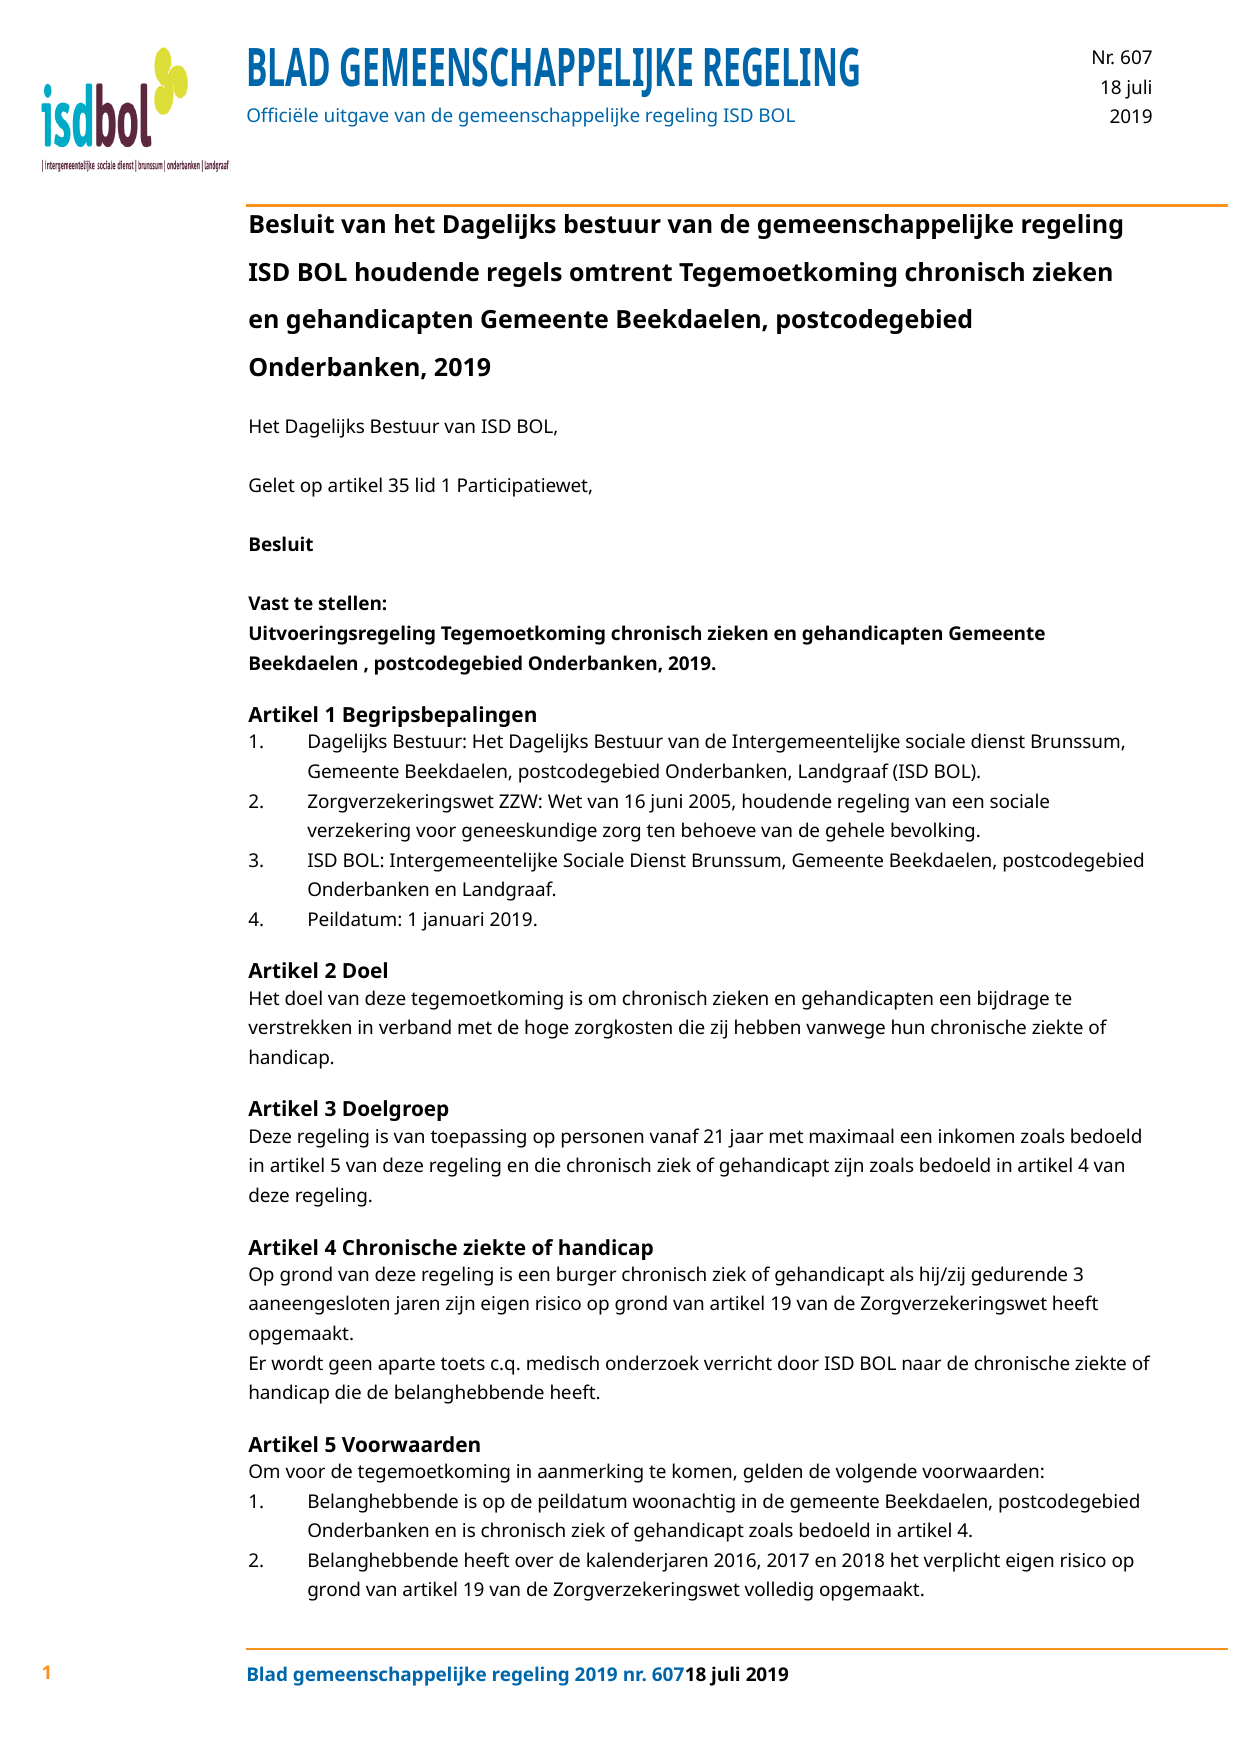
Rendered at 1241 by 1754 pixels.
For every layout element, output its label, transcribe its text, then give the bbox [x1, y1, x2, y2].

text Het Dagelijks Bestuur van ISD BOL, [248, 413, 1152, 439]
text Uitvoeringsregeling Tegemoetkoming chronisch zieken en gehandicapten Gemeente Beekdaelen , postcodegebied Onderbanken, 2019. [248, 620, 1152, 676]
list Belanghebbende heeft over de kalenderjaren 2016, 2017 en 2018 het verplicht eigen risico op grond van artikel 19 van de Zorgverzekeringswet volledig opgemaakt. [248, 1547, 1152, 1602]
text Vast te stellen: [248, 591, 1152, 616]
text Op grond van deze regeling is een burger chronisch ziek of gehandicapt als hij/zij gedurende 3 aaneengesloten jaren zijn eigen risico op grond van artikel 19 van de Zorgverzekeringswet heeft opgemaakt. [248, 1261, 1152, 1346]
text Besluit [248, 531, 1152, 557]
text Er wordt geen aparte toets c.q. medisch onderzoek verricht door ISD BOL naar de chronische ziekte of handicap die de belanghebbende heeft. [248, 1350, 1152, 1405]
text Deze regeling is van toepassing op personen vanaf 21 jaar met maximaal een inkomen zoals bedoeld in artikel 5 van deze regeling en die chronisch ziek of gehandicapt zijn zoals bedoeld in artikel 4 van deze regeling. [248, 1123, 1152, 1208]
list ISD BOL: Intergemeentelijke Sociale Dienst Brunssum, Gemeente Beekdaelen, postcodegebied Onderbanken en Landgraaf. [248, 847, 1152, 902]
text Besluit van het Dagelijks bestuur van de gemeenschappelijke regeling ISD BOL houdende regels omtrent Tegemoetkoming chronisch zieken en gehandicapten Gemeente Beekdaelen, postcodegebied Onderbanken, 2019 [248, 207, 1152, 384]
text Artikel 2 Doel [248, 957, 1152, 985]
text Artikel 3 Doelgroep [248, 1094, 1152, 1123]
text Artikel 1 Begripsbepalingen [248, 700, 1152, 729]
text Gelet op artikel 35 lid 1 Participatiewet, [248, 472, 1152, 498]
text Artikel 5 Voorwaarden [248, 1430, 1152, 1458]
list Dagelijks Bestuur: Het Dagelijks Bestuur van de Intergemeentelijke sociale dienst Brunssum, Gemeente Beekdaelen, postcodegebied Onderbanken, Landgraaf (ISD BOL). [248, 729, 1152, 784]
list Zorgverzekeringswet ZZW: Wet van 16 juni 2005, houdende regeling van een sociale verzekering voor geneeskundige zorg ten behoeve van de gehele bevolking. [248, 788, 1152, 843]
list Peildatum: 1 januari 2019. [248, 906, 1152, 932]
text Het doel van deze tegemoetkoming is om chronisch zieken en gehandicapten een bijdrage te verstrekken in verband met de hoge zorgkosten die zij hebben vanwege hun chronische ziekte of handicap. [248, 985, 1152, 1070]
picture [41, 47, 231, 172]
list Belanghebbende is op de peildatum woonachtig in de gemeente Beekdaelen, postcodegebied Onderbanken en is chronisch ziek of gehandicapt zoals bedoeld in artikel 4. [248, 1488, 1152, 1543]
text Om voor de tegemoetkoming in aanmerking te komen, gelden de volgende voorwaarden: [248, 1458, 1152, 1484]
text Artikel 4 Chronische ziekte of handicap [248, 1233, 1152, 1261]
